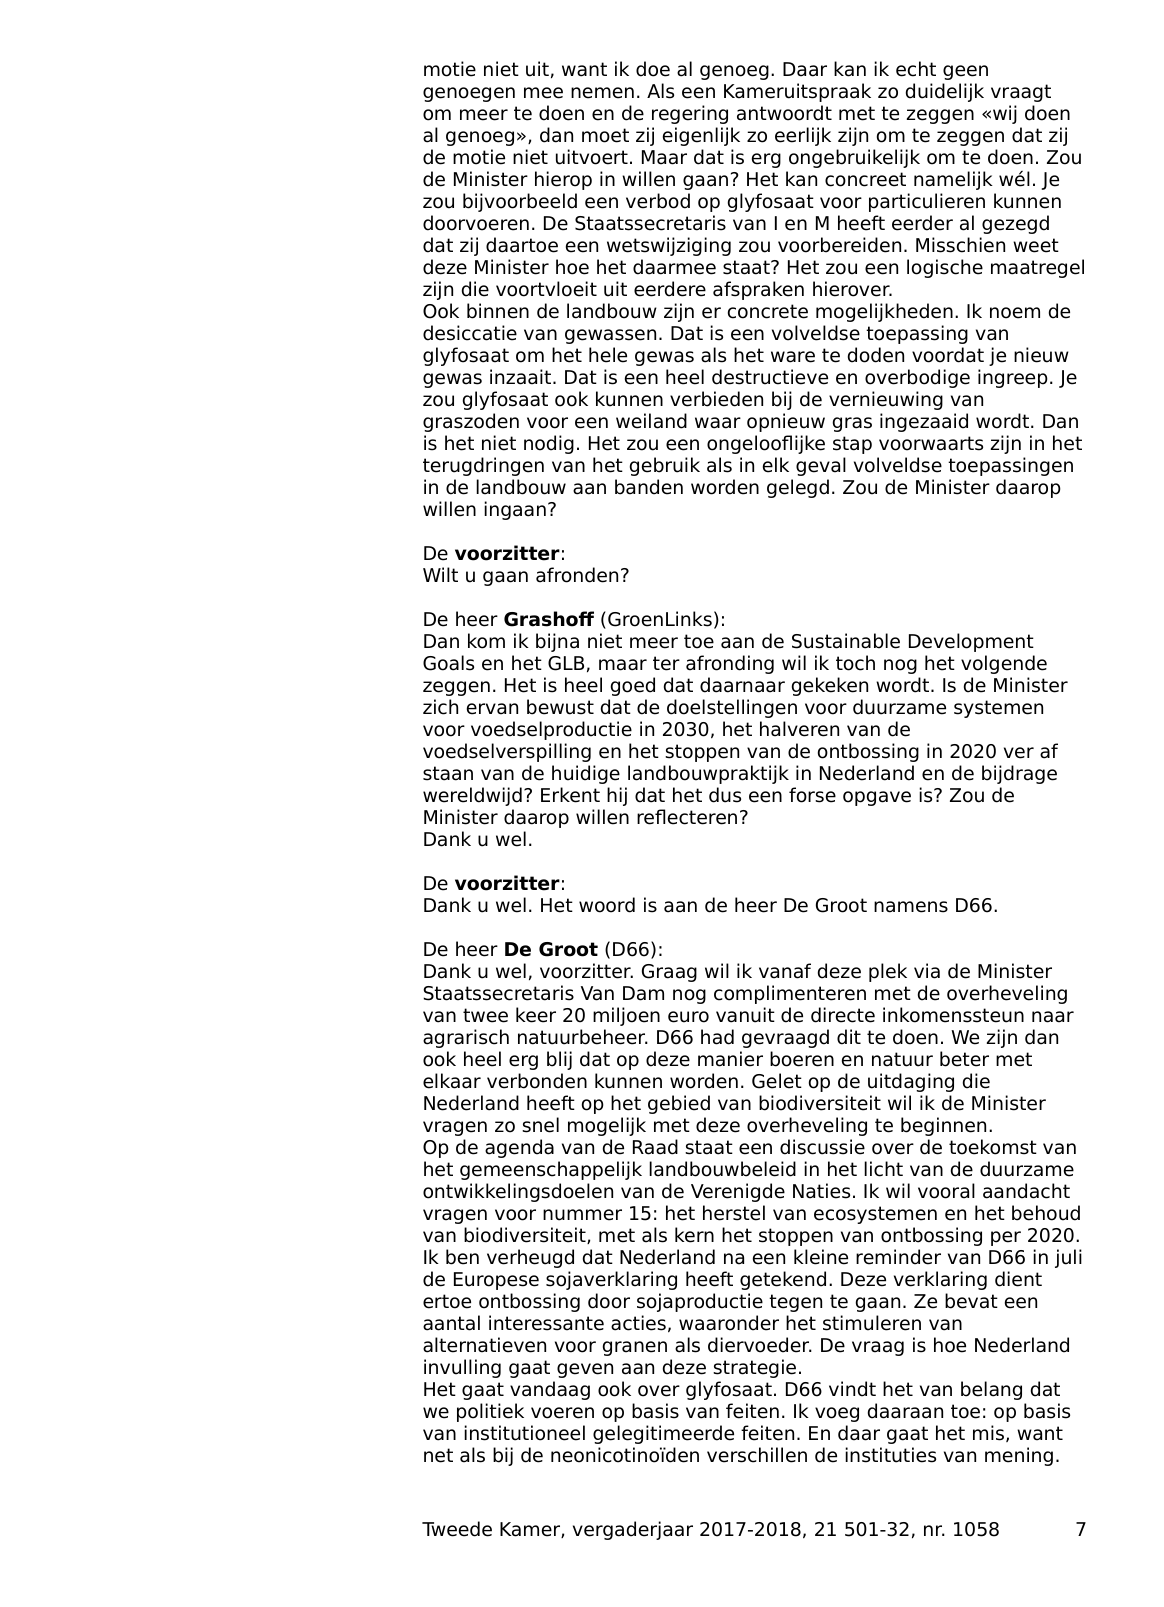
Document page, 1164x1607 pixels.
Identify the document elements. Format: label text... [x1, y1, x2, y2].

text Dank u wel, voorzitter. Graag wil ik vanaf deze plek via de Minister Staatssecretaris Van Dam nog complimenteren met de overheveling van twee keer 20 miljoen euro vanuit de directe inkomenssteun naar agrarisch natuurbeheer. D66 had gevraagd dit te doen. We zijn dan ook heel erg blij dat op deze manier boeren en natuur beter met elkaar verbonden kunnen worden. Gelet op de uitdaging die Nederland heeft op het gebied van biodiversiteit wil ik de Minister vragen zo snel mogelijk met deze overheveling te beginnen. [422, 961, 1087, 1137]
text Ook binnen de landbouw zijn er concrete mogelijkheden. Ik noem de desiccatie van gewassen. Dat is een volveldse toepassing van glyfosaat om het hele gewas als het ware te doden voordat je nieuw gewas inzaait. Dat is een heel destructieve en overbodige ingreep. Je zou glyfosaat ook kunnen verbieden bij de vernieuwing van graszoden voor een weiland waar opnieuw gras ingezaaid wordt. Dan is het niet nodig. Het zou een ongelooflijke stap voorwaarts zijn in het terugdringen van het gebruik als in elk geval volveldse toepassingen in de landbouw aan banden worden gelegd. Zou de Minister daarop willen ingaan? [422, 301, 1087, 521]
text Dank u wel. Het woord is aan de heer De Groot namens D66. [422, 895, 1087, 917]
text Dank u wel. [422, 829, 1087, 851]
text Het gaat vandaag ook over glyfosaat. D66 vindt het van belang dat we politiek voeren op basis van feiten. Ik voeg daaraan toe: op basis van institutioneel gelegitimeerde feiten. En daar gaat het mis, want net als bij de neonicotinoïden verschillen de instituties van mening. [422, 1379, 1087, 1467]
text Wilt u gaan afronden? [422, 565, 1087, 587]
text Dan kom ik bijna niet meer toe aan de Sustainable Development Goals en het GLB, maar ter afronding wil ik toch nog het volgende zeggen. Het is heel goed dat daarnaar gekeken wordt. Is de Minister zich ervan bewust dat de doelstellingen voor duurzame systemen voor voedselproductie in 2030, het halveren van de voedselverspilling en het stoppen van de ontbossing in 2020 ver af staan van de huidige landbouwpraktijk in Nederland en de bijdrage wereldwijd? Erkent hij dat het dus een forse opgave is? Zou de Minister daarop willen reflecteren? [422, 631, 1087, 829]
text motie niet uit, want ik doe al genoeg. Daar kan ik echt geen genoegen mee nemen. Als een Kameruitspraak zo duidelijk vraagt om meer te doen en de regering antwoordt met te zeggen «wij doen al genoeg», dan moet zij eigenlijk zo eerlijk zijn om te zeggen dat zij de motie niet uitvoert. Maar dat is erg ongebruikelijk om te doen. Zou de Minister hierop in willen gaan? Het kan concreet namelijk wél. Je zou bijvoorbeeld een verbod op glyfosaat voor particulieren kunnen doorvoeren. De Staatssecretaris van I en M heeft eerder al gezegd dat zij daartoe een wetswijziging zou voorbereiden. Misschien weet deze Minister hoe het daarmee staat? Het zou een logische maatregel zijn die voortvloeit uit eerdere afspraken hierover. [422, 59, 1087, 301]
text De voorzitter: [422, 543, 1087, 565]
text De heer De Groot (D66): [422, 939, 1087, 961]
text De voorzitter: [422, 873, 1087, 895]
text De heer Grashoff (GroenLinks): [422, 609, 1087, 631]
text Op de agenda van de Raad staat een discussie over de toekomst van het gemeenschappelijk landbouwbeleid in het licht van de duurzame ontwikkelingsdoelen van de Verenigde Naties. Ik wil vooral aandacht vragen voor nummer 15: het herstel van ecosystemen en het behoud van biodiversiteit, met als kern het stoppen van ontbossing per 2020. Ik ben verheugd dat Nederland na een kleine reminder van D66 in juli de Europese sojaverklaring heeft getekend. Deze verklaring dient ertoe ontbossing door sojaproductie tegen te gaan. Ze bevat een aantal interessante acties, waaronder het stimuleren van alternatieven voor granen als diervoeder. De vraag is hoe Nederland invulling gaat geven aan deze strategie. [422, 1137, 1087, 1379]
